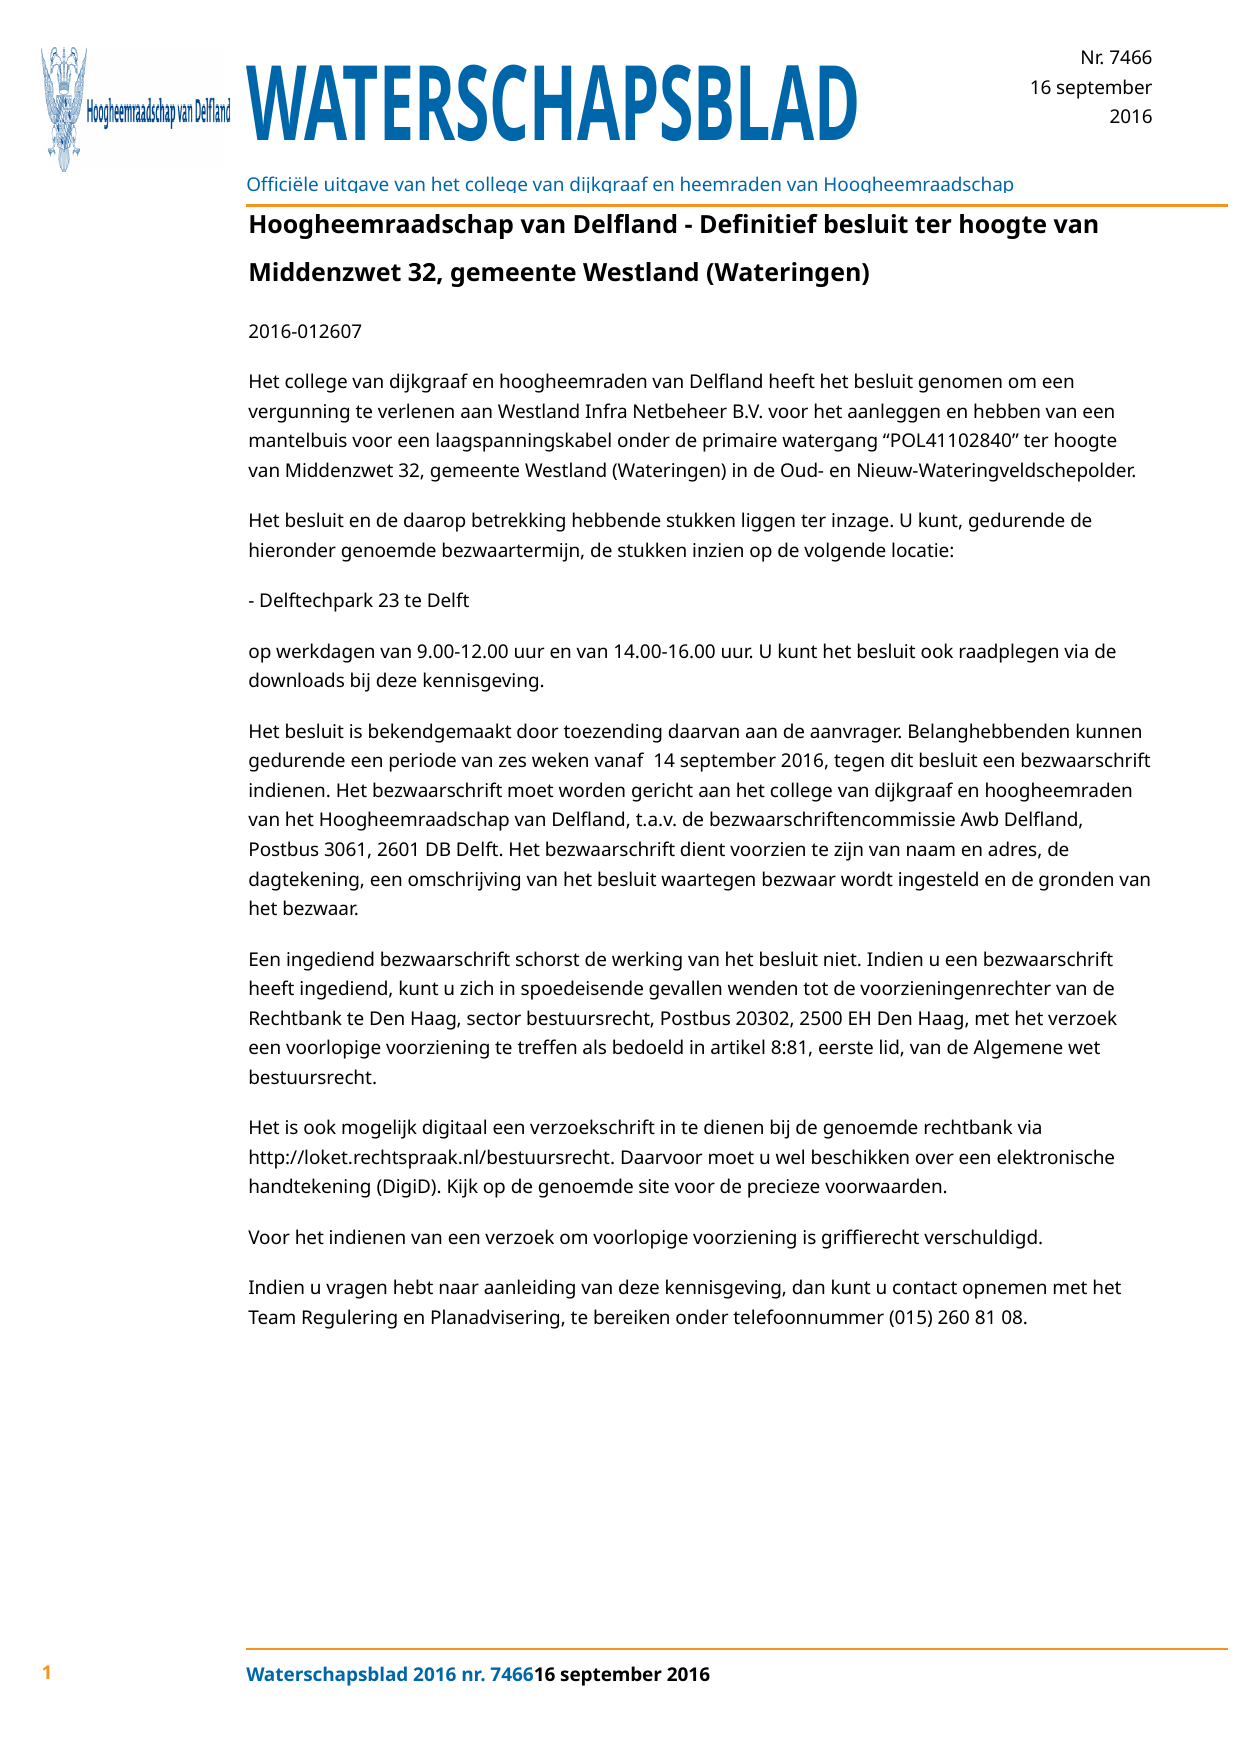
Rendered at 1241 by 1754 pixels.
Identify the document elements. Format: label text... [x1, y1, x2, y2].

picture [41, 47, 231, 172]
text Het college van dijkgraaf en hoogheemraden van Delfland heeft het besluit genomen om een vergunning te verlenen aan Westland Infra Netbeheer B.V. voor het aanleggen en hebben van een mantelbuis voor een laagspanningskabel onder de primaire watergang “POL41102840” ter hoogte van Middenzwet 32, gemeente Westland (Wateringen) in de Oud- en Nieuw-Wateringveldschepolder. [248, 368, 1152, 483]
text Hoogheemraadschap van Delfland - Definitief besluit ter hoogte van Middenzwet 32, gemeente Westland (Wateringen) [248, 207, 1152, 288]
text Het is ook mogelijk digitaal een verzoekschrift in te dienen bij de genoemde rechtbank via http://loket.rechtspraak.nl/bestuursrecht. Daarvoor moet u wel beschikken over een elektronische handtekening (DigiD). Kijk op de genoemde site voor de precieze voorwaarden. [248, 1114, 1152, 1199]
text Voor het indienen van een verzoek om voorlopige voorziening is griffierecht verschuldigd. [248, 1224, 1152, 1250]
text Het besluit is bekendgemaakt door toezending daarvan aan de aanvrager. Belanghebbenden kunnen gedurende een periode van zes weken vanaf 14 september 2016, tegen dit besluit een bezwaarschrift indienen. Het bezwaarschrift moet worden gericht aan het college van dijkgraaf en hoogheemraden van het Hoogheemraadschap van Delfland, t.a.v. de bezwaarschriftencommissie Awb Delfland, Postbus 3061, 2601 DB Delft. Het bezwaarschrift dient voorzien te zijn van naam en adres, de dagtekening, een omschrijving van het besluit waartegen bezwaar wordt ingesteld en de gronden van het bezwaar. [248, 718, 1152, 921]
text - Delftechpark 23 te Delft [248, 587, 1152, 613]
text op werkdagen van 9.00-12.00 uur en van 14.00-16.00 uur. U kunt het besluit ook raadplegen via de downloads bij deze kennisgeving. [248, 638, 1152, 693]
text 2016-012607 [248, 318, 1152, 344]
text Indien u vragen hebt naar aanleiding van deze kennisgeving, dan kunt u contact opnemen met het Team Regulering en Planadvisering, te bereiken onder telefoonnummer (015) 260 81 08. [248, 1274, 1152, 1330]
text Een ingediend bezwaarschrift schorst de werking van het besluit niet. Indien u een bezwaarschrift heeft ingediend, kunt u zich in spoedeisende gevallen wenden tot de voorzieningenrechter van de Rechtbank te Den Haag, sector bestuursrecht, Postbus 20302, 2500 EH Den Haag, met het verzoek een voorlopige voorziening te treffen als bedoeld in artikel 8:81, eerste lid, van de Algemene wet bestuursrecht. [248, 946, 1152, 1090]
text Het besluit en de daarop betrekking hebbende stukken liggen ter inzage. U kunt, gedurende de hieronder genoemde bezwaartermijn, de stukken inzien op de volgende locatie: [248, 507, 1152, 563]
